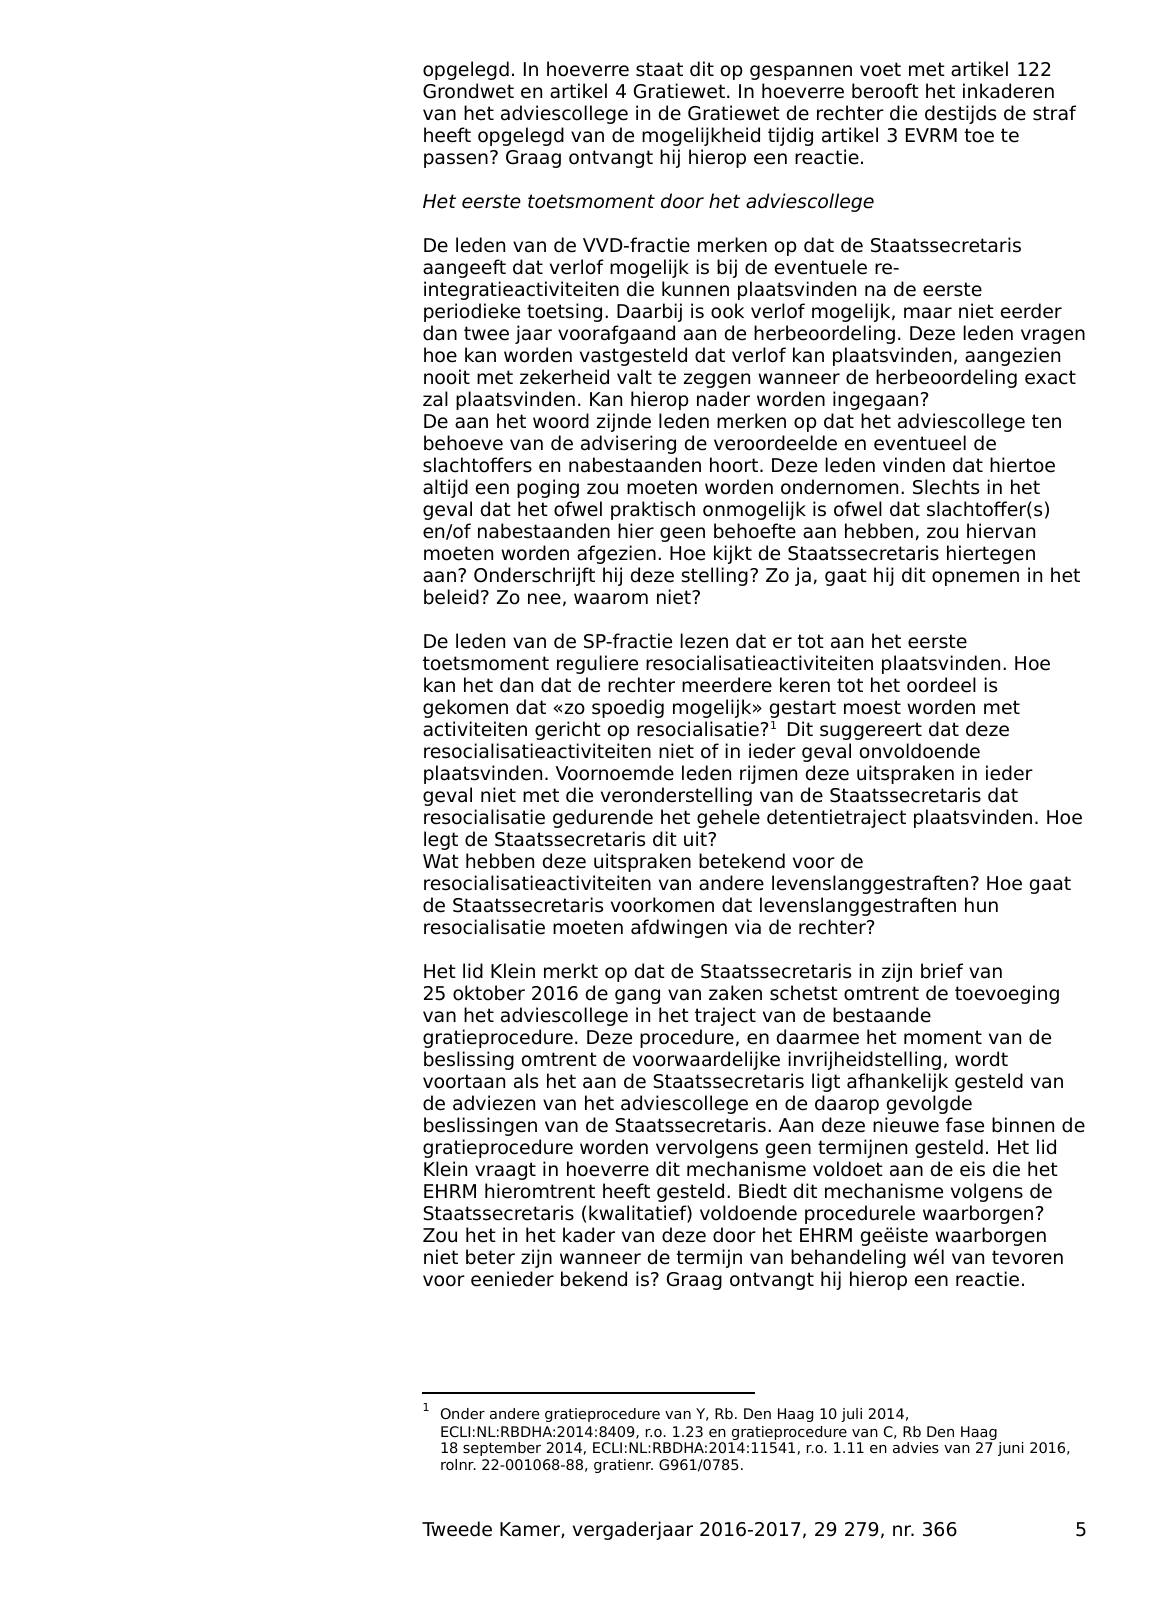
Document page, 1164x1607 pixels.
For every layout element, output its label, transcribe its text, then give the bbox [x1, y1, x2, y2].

text De leden van de SP-fractie lezen dat er tot aan het eerste toetsmoment reguliere resocialisatieactiviteiten plaatsvinden. Hoe kan het dan dat de rechter meerdere keren tot het oordeel is gekomen dat «zo spoedig mogelijk» gestart moest worden met activiteiten gericht op resocialisatie? Dit suggereert dat deze resocialisatieactiviteiten niet of in ieder geval onvoldoende plaatsvinden. Voornoemde leden rijmen deze uitspraken in ieder geval niet met die veronderstelling van de Staatssecretaris dat resocialisatie gedurende het gehele detentietraject plaatsvinden. Hoe legt de Staatssecretaris dit uit? [422, 631, 1087, 851]
subtitle Het eerste toetsmoment door het adviescollege [422, 191, 1087, 213]
text De aan het woord zijnde leden merken op dat het adviescollege ten behoeve van de advisering de veroordeelde en eventueel de slachtoffers en nabestaanden hoort. Deze leden vinden dat hiertoe altijd een poging zou moeten worden ondernomen. Slechts in het geval dat het ofwel praktisch onmogelijk is ofwel dat slachtoffer(s) en/of nabestaanden hier geen behoefte aan hebben, zou hiervan moeten worden afgezien. Hoe kijkt de Staatssecretaris hiertegen aan? Onderschrijft hij deze stelling? Zo ja, gaat hij dit opnemen in het beleid? Zo nee, waarom niet? [422, 411, 1087, 609]
text Onder andere gratieprocedure van Y, Rb. Den Haag 10 juli 2014, ECLI:NL:RBDHA:2014:8409, r.o. 1.23 en gratieprocedure van C, Rb Den Haag 18 september 2014, ECLI:NL:RBDHA:2014:11541, r.o. 1.11 en advies van 27 juni 2016, rolnr. 22-001068-88, gratienr. G961/0785. [422, 1402, 1087, 1474]
text Het lid Klein merkt op dat de Staatssecretaris in zijn brief van 25 oktober 2016 de gang van zaken schetst omtrent de toevoeging van het adviescollege in het traject van de bestaande gratieprocedure. Deze procedure, en daarmee het moment van de beslissing omtrent de voorwaardelijke invrijheidstelling, wordt voortaan als het aan de Staatssecretaris ligt afhankelijk gesteld van de adviezen van het adviescollege en de daarop gevolgde beslissingen van de Staatssecretaris. Aan deze nieuwe fase binnen de gratieprocedure worden vervolgens geen termijnen gesteld. Het lid Klein vraagt in hoeverre dit mechanisme voldoet aan de eis die het EHRM hieromtrent heeft gesteld. Biedt dit mechanisme volgens de Staatssecretaris (kwalitatief) voldoende procedurele waarborgen? Zou het in het kader van deze door het EHRM geëiste waarborgen niet beter zijn wanneer de termijn van behandeling wél van tevoren voor eenieder bekend is? Graag ontvangt hij hierop een reactie. [422, 961, 1087, 1291]
text De leden van de VVD-fractie merken op dat de Staatssecretaris aangeeft dat verlof mogelijk is bij de eventuele re-integratieactiviteiten die kunnen plaatsvinden na de eerste periodieke toetsing. Daarbij is ook verlof mogelijk, maar niet eerder dan twee jaar voorafgaand aan de herbeoordeling. Deze leden vragen hoe kan worden vastgesteld dat verlof kan plaatsvinden, aangezien nooit met zekerheid valt te zeggen wanneer de herbeoordeling exact zal plaatsvinden. Kan hierop nader worden ingegaan? [422, 235, 1087, 411]
text Wat hebben deze uitspraken betekend voor de resocialisatieactiviteiten van andere levenslanggestraften? Hoe gaat de Staatssecretaris voorkomen dat levenslanggestraften hun resocialisatie moeten afdwingen via de rechter? [422, 851, 1087, 939]
text opgelegd. In hoeverre staat dit op gespannen voet met artikel 122 Grondwet en artikel 4 Gratiewet. In hoeverre berooft het inkaderen van het adviescollege in de Gratiewet de rechter die destijds de straf heeft opgelegd van de mogelijkheid tijdig artikel 3 EVRM toe te passen? Graag ontvangt hij hierop een reactie. [422, 59, 1087, 169]
